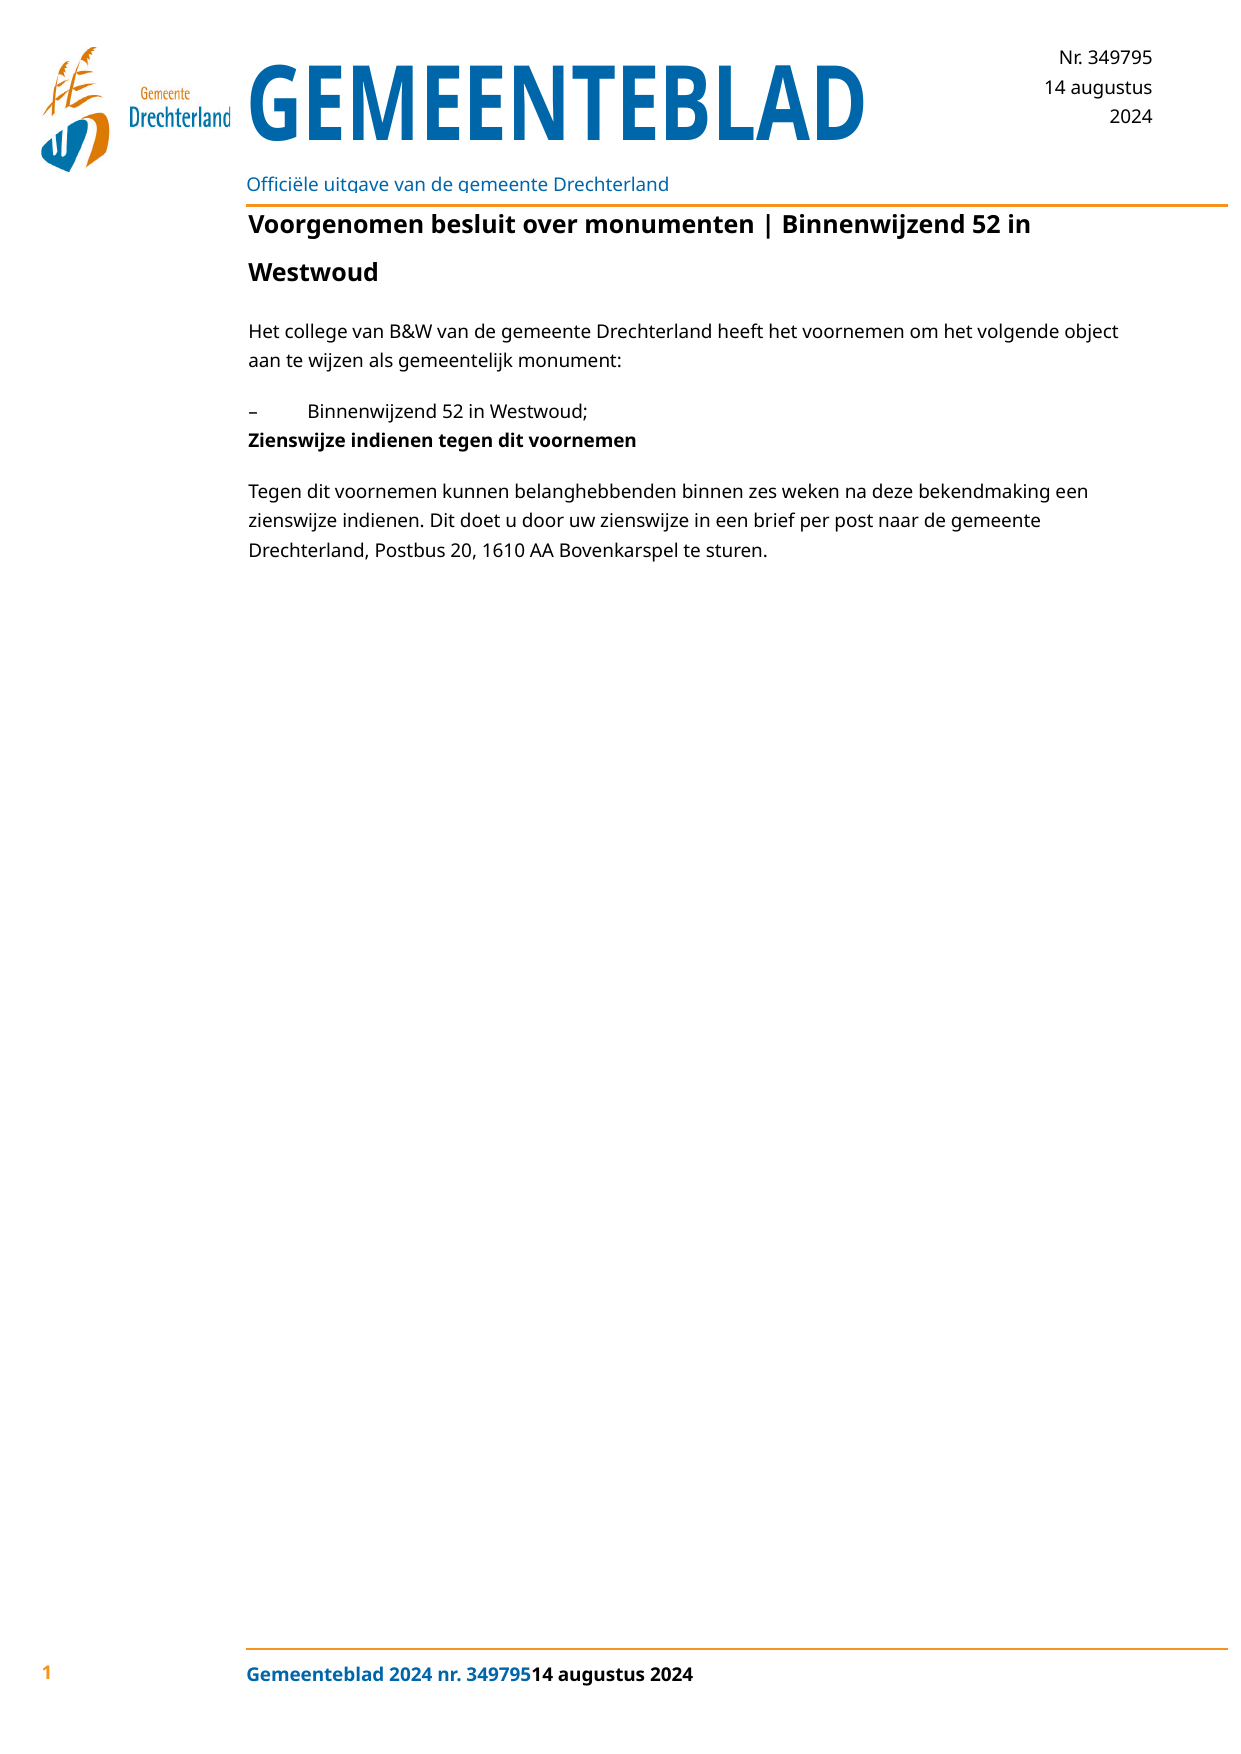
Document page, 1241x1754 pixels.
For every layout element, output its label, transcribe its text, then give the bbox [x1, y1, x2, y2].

picture [41, 47, 231, 172]
text Voorgenomen besluit over monumenten | Binnenwijzend 52 in Westwoud [248, 207, 1152, 288]
list Binnenwijzend 52 in Westwoud; [248, 398, 1152, 424]
text Het college van B&W van de gemeente Drechterland heeft het voornemen om het volgende object aan te wijzen als gemeentelijk monument: [248, 318, 1152, 373]
picture [41, 158, 64, 172]
picture [226, 115, 231, 124]
text Tegen dit voornemen kunnen belanghebbenden binnen zes weken na deze bekendmaking een zienswijze indienen. Dit doet u door uw zienswijze in een brief per post naar de gemeente Drechterland, Postbus 20, 1610 AA Bovenkarspel te sturen. [248, 478, 1152, 563]
text Zienswijze indienen tegen dit voornemen [248, 427, 1152, 453]
